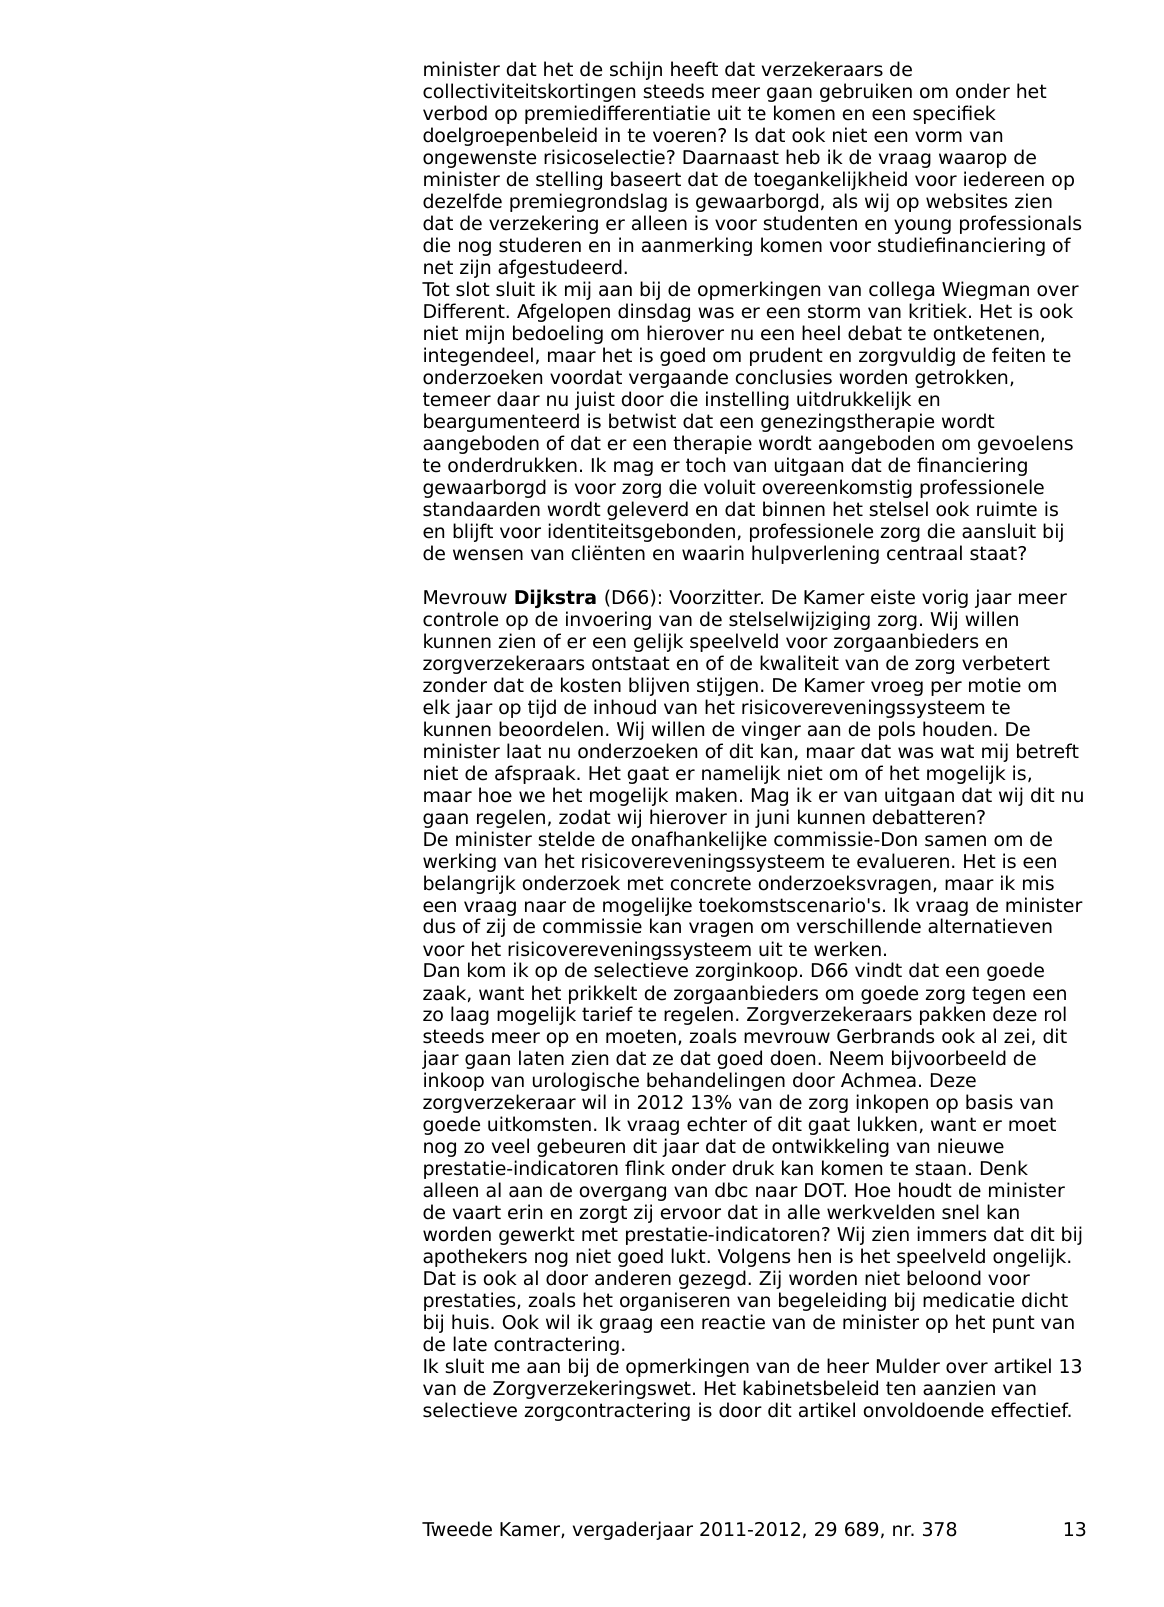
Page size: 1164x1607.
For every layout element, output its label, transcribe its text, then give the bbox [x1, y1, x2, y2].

text minister dat het de schijn heeft dat verzekeraars de collectiviteitskortingen steeds meer gaan gebruiken om onder het verbod op premiedifferentiatie uit te komen en een specifiek doelgroepenbeleid in te voeren? Is dat ook niet een vorm van ongewenste risicoselectie? Daarnaast heb ik de vraag waarop de minister de stelling baseert dat de toegankelijkheid voor iedereen op dezelfde premiegrondslag is gewaarborgd, als wij op websites zien dat de verzekering er alleen is voor studenten en young professionals die nog studeren en in aanmerking komen voor studiefinanciering of net zijn afgestudeerd. [422, 59, 1087, 279]
text Dan kom ik op de selectieve zorginkoop. D66 vindt dat een goede zaak, want het prikkelt de zorgaanbieders om goede zorg tegen een zo laag mogelijk tarief te regelen. Zorgverzekeraars pakken deze rol steeds meer op en moeten, zoals mevrouw Gerbrands ook al zei, dit jaar gaan laten zien dat ze dat goed doen. Neem bijvoorbeeld de inkoop van urologische behandelingen door Achmea. Deze zorgverzekeraar wil in 2012 13% van de zorg inkopen op basis van goede uitkomsten. Ik vraag echter of dit gaat lukken, want er moet nog zo veel gebeuren dit jaar dat de ontwikkeling van nieuwe prestatie-indicatoren flink onder druk kan komen te staan. Denk alleen al aan de overgang van dbc naar DOT. Hoe houdt de minister de vaart erin en zorgt zij ervoor dat in alle werkvelden snel kan worden gewerkt met prestatie-indicatoren? Wij zien immers dat dit bij apothekers nog niet goed lukt. Volgens hen is het speelveld ongelijk. Dat is ook al door anderen gezegd. Zij worden niet beloond voor prestaties, zoals het organiseren van begeleiding bij medicatie dicht bij huis. Ook wil ik graag een reactie van de minister op het punt van de late contractering. [422, 960, 1087, 1356]
text Tot slot sluit ik mij aan bij de opmerkingen van collega Wiegman over Different. Afgelopen dinsdag was er een storm van kritiek. Het is ook niet mijn bedoeling om hierover nu een heel debat te ontketenen, integendeel, maar het is goed om prudent en zorgvuldig de feiten te onderzoeken voordat vergaande conclusies worden getrokken, temeer daar nu juist door die instelling uitdrukkelijk en beargumenteerd is betwist dat een genezingstherapie wordt aangeboden of dat er een therapie wordt aangeboden om gevoelens te onderdrukken. Ik mag er toch van uitgaan dat de financiering gewaarborgd is voor zorg die voluit overeenkomstig professionele standaarden wordt geleverd en dat binnen het stelsel ook ruimte is en blijft voor identiteitsgebonden, professionele zorg die aansluit bij de wensen van cliënten en waarin hulpverlening centraal staat? [422, 279, 1087, 564]
text Ik sluit me aan bij de opmerkingen van de heer Mulder over artikel 13 van de Zorgverzekeringswet. Het kabinetsbeleid ten aanzien van selectieve zorgcontractering is door dit artikel onvoldoende effectief. [422, 1356, 1087, 1422]
text De minister stelde de onafhankelijke commissie-Don samen om de werking van het risicovereveningssysteem te evalueren. Het is een belangrijk onderzoek met concrete onderzoeksvragen, maar ik mis een vraag naar de mogelijke toekomstscenario's. Ik vraag de minister dus of zij de commissie kan vragen om verschillende alternatieven voor het risicovereveningssysteem uit te werken. [422, 828, 1087, 960]
text Mevrouw Dijkstra (D66): Voorzitter. De Kamer eiste vorig jaar meer controle op de invoering van de stelselwijziging zorg. Wij willen kunnen zien of er een gelijk speelveld voor zorgaanbieders en zorgverzekeraars ontstaat en of de kwaliteit van de zorg verbetert zonder dat de kosten blijven stijgen. De Kamer vroeg per motie om elk jaar op tijd de inhoud van het risicovereveningssysteem te kunnen beoordelen. Wij willen de vinger aan de pols houden. De minister laat nu onderzoeken of dit kan, maar dat was wat mij betreft niet de afspraak. Het gaat er namelijk niet om of het mogelijk is, maar hoe we het mogelijk maken. Mag ik er van uitgaan dat wij dit nu gaan regelen, zodat wij hierover in juni kunnen debatteren? [422, 587, 1087, 828]
